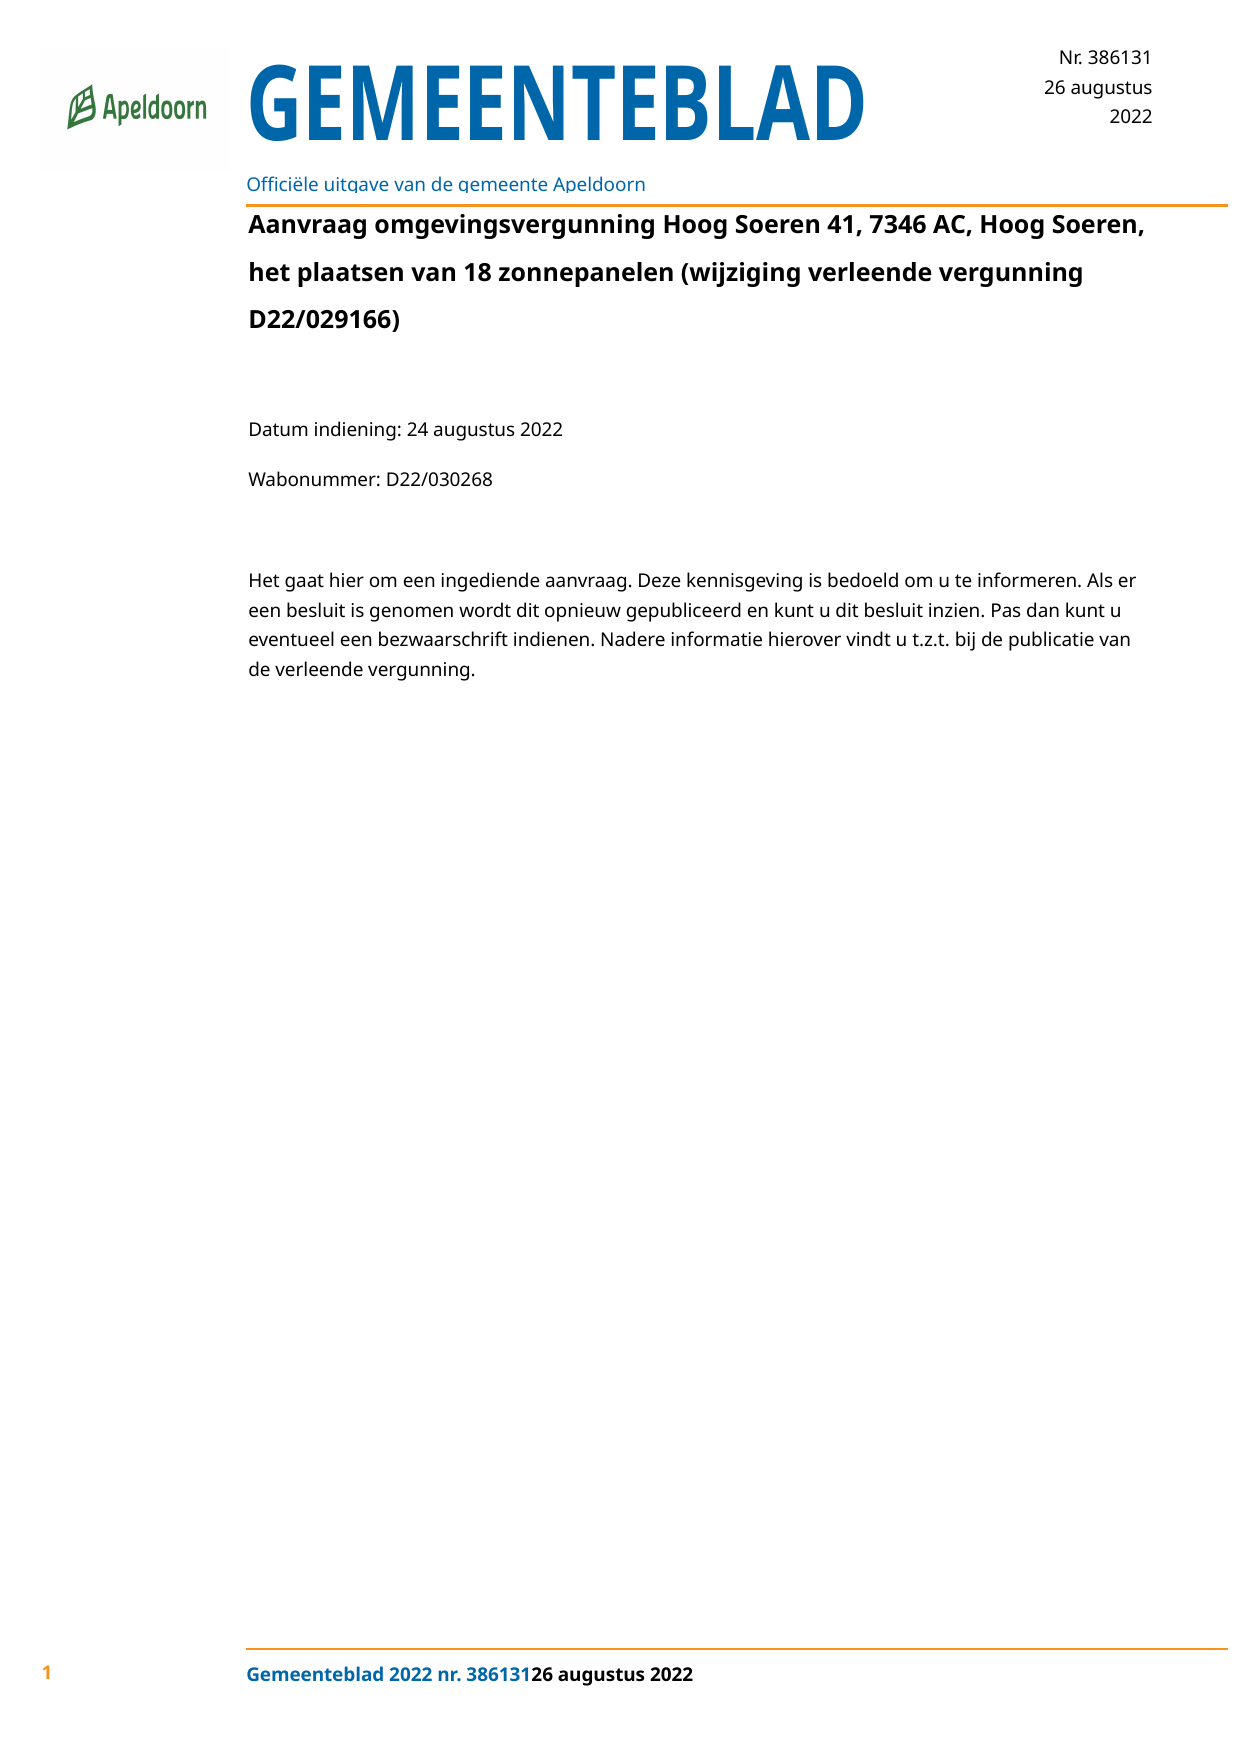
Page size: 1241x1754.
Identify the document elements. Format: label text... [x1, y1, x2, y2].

text Aanvraag omgevingsvergunning Hoog Soeren 41, 7346 AC, Hoog Soeren, het plaatsen van 18 zonnepanelen (wijziging verleende vergunning D22/029166) [248, 207, 1152, 336]
text Het gaat hier om een ingediende aanvraag. Deze kennisgeving is bedoeld om u te informeren. Als er een besluit is genomen wordt dit opnieuw gepubliceerd en kunt u dit besluit inzien. Pas dan kunt u eventueel een bezwaarschrift indienen. Nadere informatie hierover vindt u t.z.t. bij de publicatie van de verleende vergunning. [248, 567, 1152, 682]
text Datum indiening: 24 augustus 2022 [248, 416, 1152, 442]
picture [41, 47, 231, 172]
text Wabonummer: D22/030268 [248, 466, 1152, 492]
